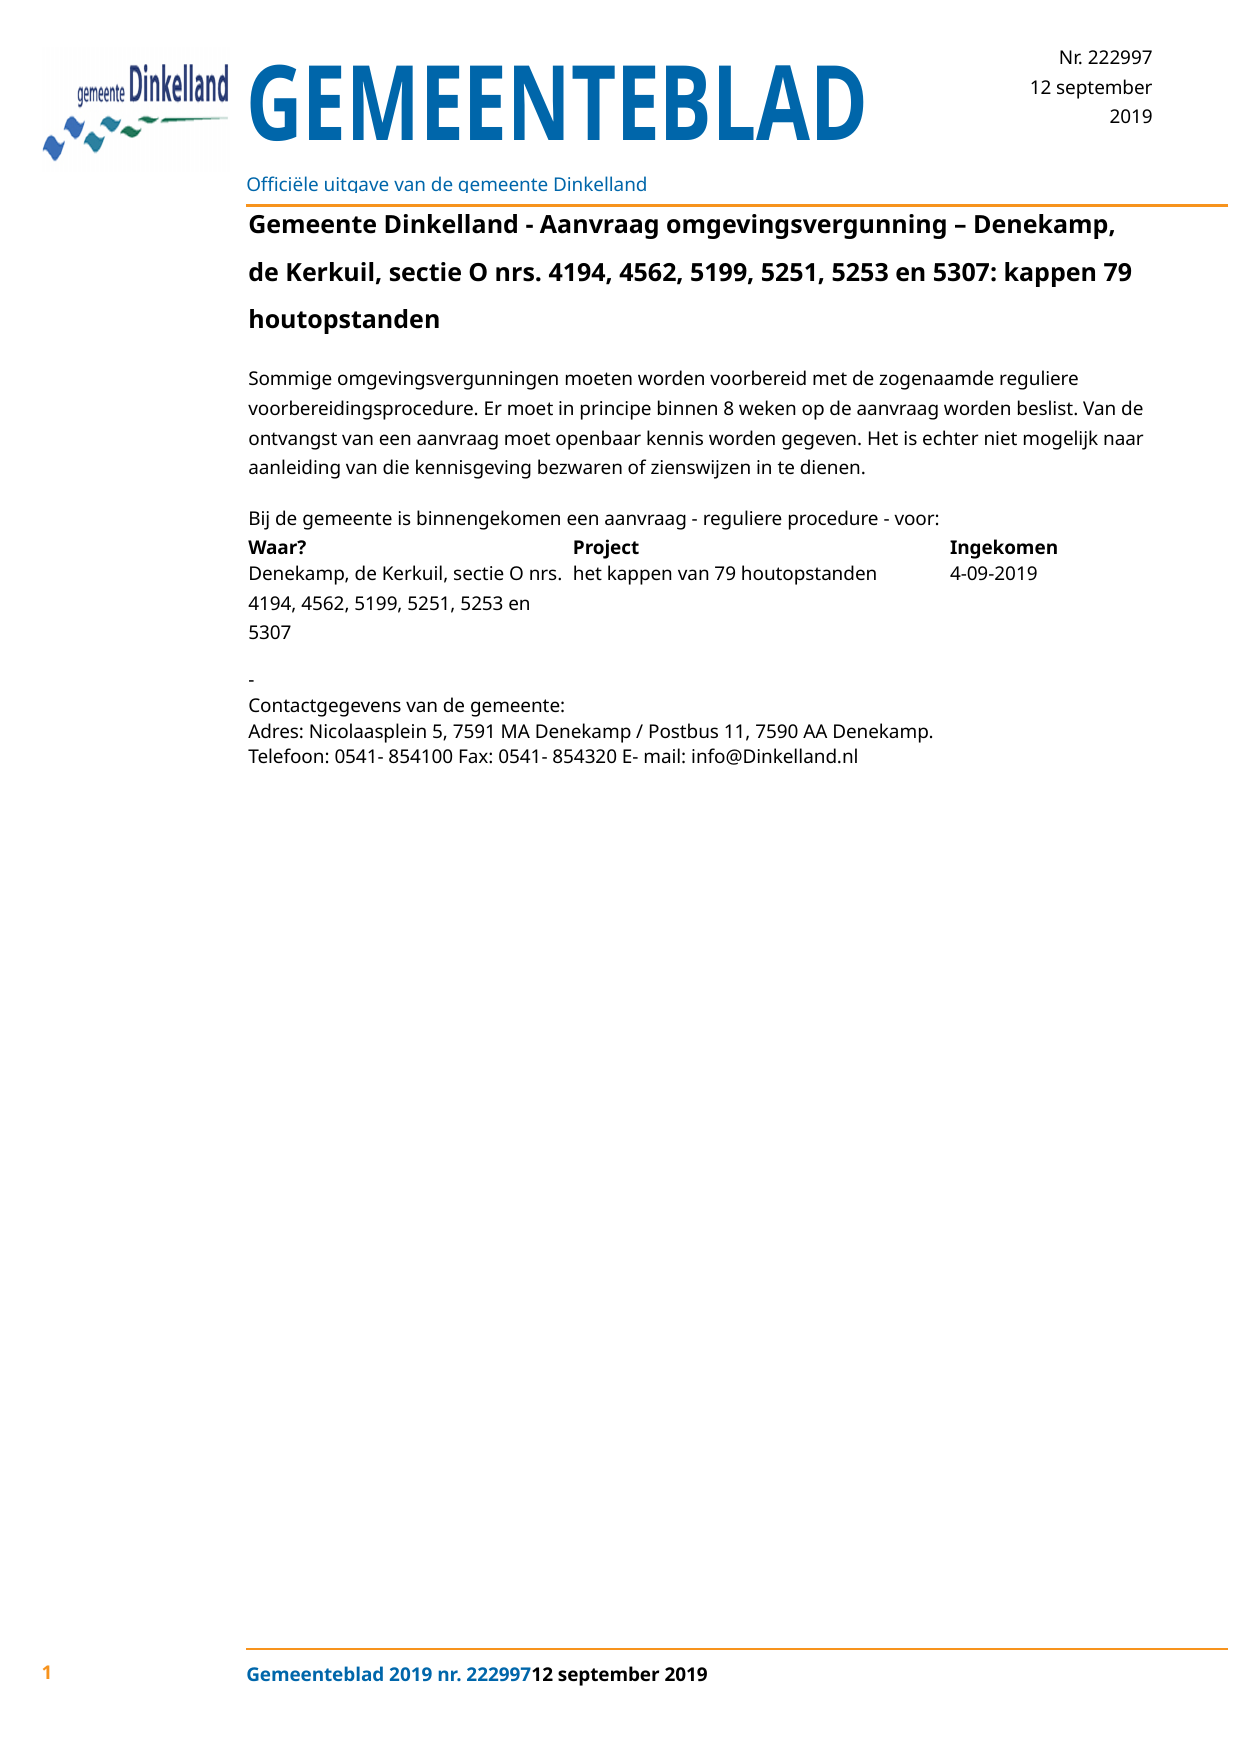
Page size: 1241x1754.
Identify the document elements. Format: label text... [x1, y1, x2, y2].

text Adres: Nicolaasplein 5, 7591 MA Denekamp / Postbus 11, 7590 AA Denekamp. [248, 718, 1152, 744]
text Gemeente Dinkelland - Aanvraag omgevingsvergunning – Denekamp, de Kerkuil, sectie O nrs. 4194, 4562, 5199, 5251, 5253 en 5307: kappen 79 houtopstanden [248, 207, 1152, 336]
text Contactgegevens van de gemeente: [248, 692, 1152, 718]
text Bij de gemeente is binnengekomen een aanvraag - reguliere procedure - voor: [248, 505, 1152, 530]
table_header Waar? [248, 534, 573, 560]
table_cell Denekamp, de Kerkuil, sectie O nrs. 4194, 4562, 5199, 5251, 5253 en 5307 [248, 560, 573, 645]
table_header Ingekomen [950, 534, 1152, 560]
text Sommige omgevingsvergunningen moeten worden voorbereid met de zogenaamde reguliere voorbereidingsprocedure. Er moet in principe binnen 8 weken op de aanvraag worden beslist. Van de ontvangst van een aanvraag moet openbaar kennis worden gegeven. Het is echter niet mogelijk naar aanleiding van die kennisgeving bezwaren of zienswijzen in te dienen. [248, 366, 1152, 480]
table_header Project [573, 534, 950, 560]
table_cell 4-09-2019 [950, 560, 1152, 645]
text Telefoon: 0541- 854100 Fax: 0541- 854320 E- mail: info@Dinkelland.nl [248, 744, 1152, 769]
text - [248, 666, 1152, 692]
picture [41, 47, 231, 172]
table_cell het kappen van 79 houtopstanden [573, 560, 950, 645]
